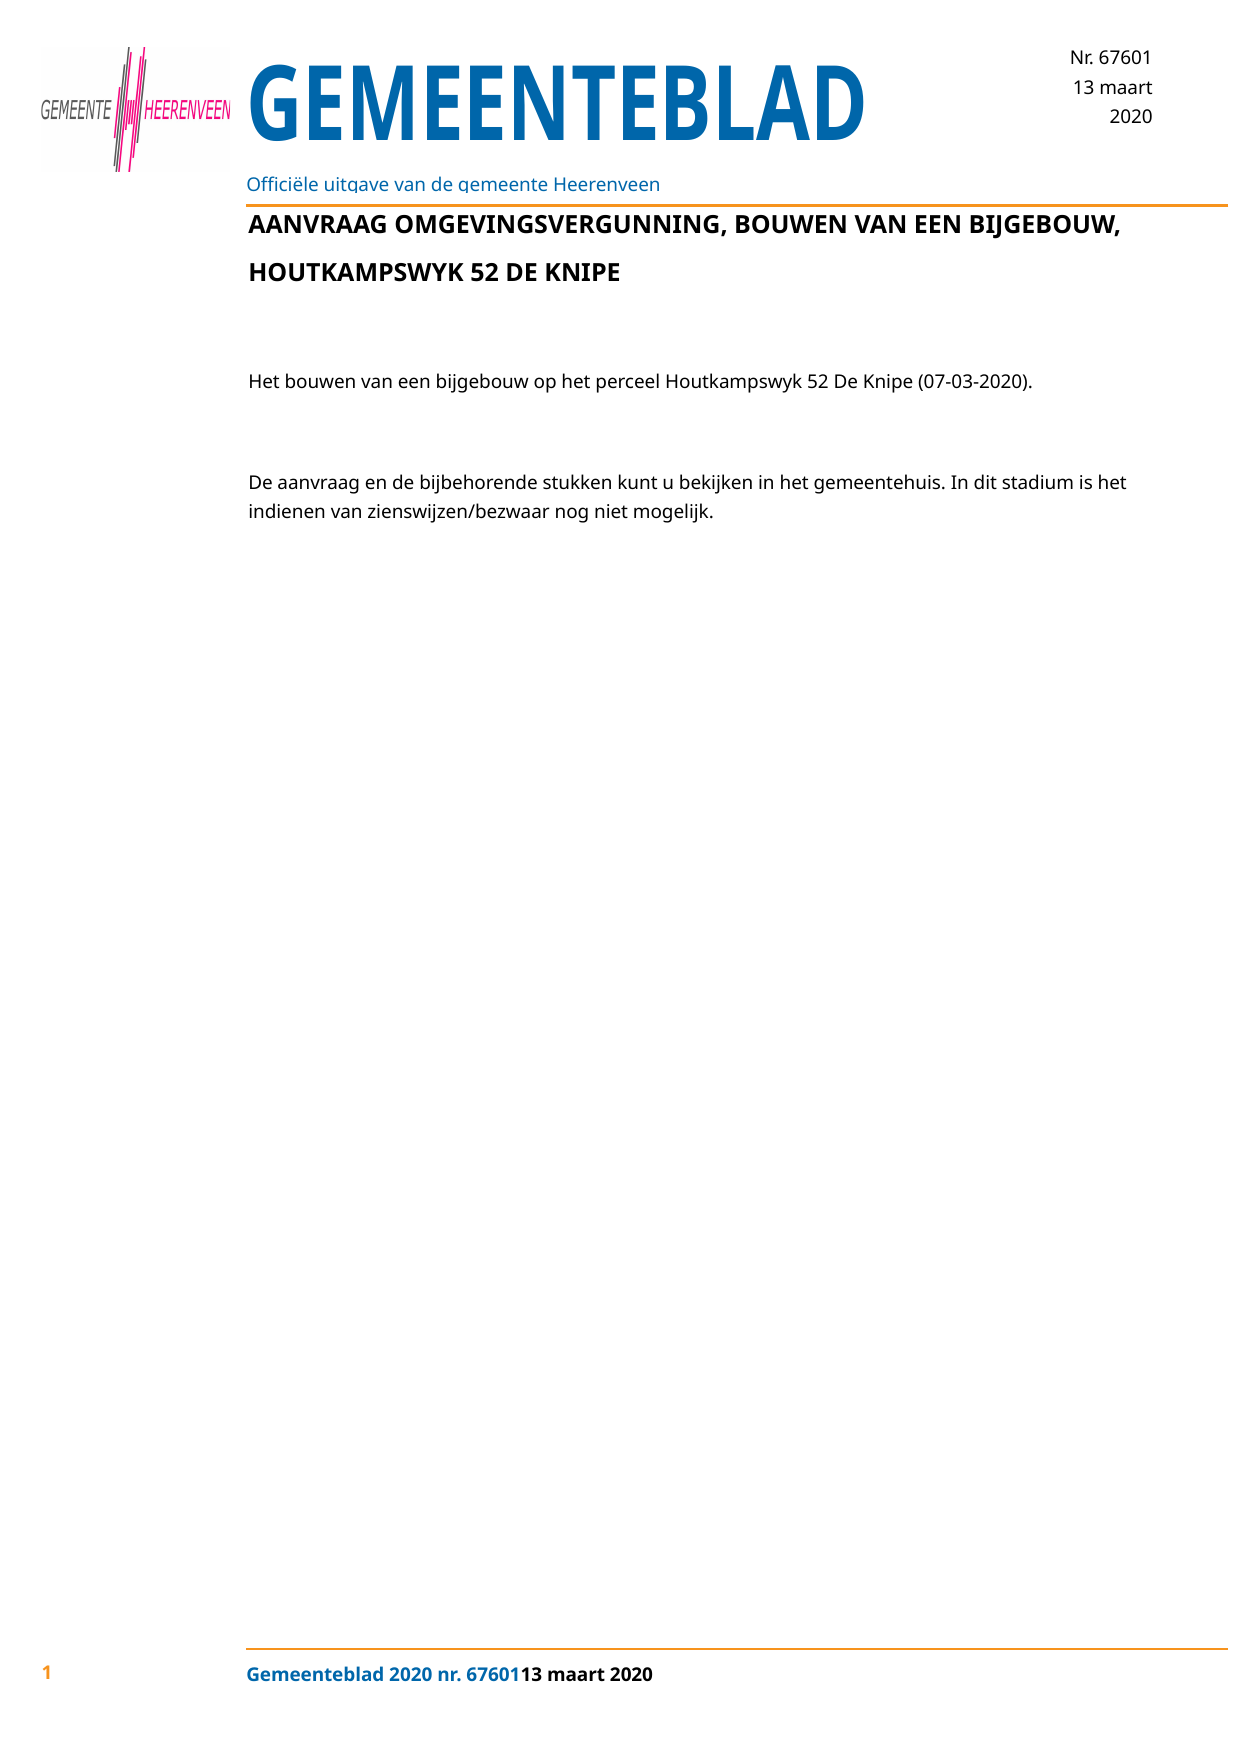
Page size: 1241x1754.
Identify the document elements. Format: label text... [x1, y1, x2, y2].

text Het bouwen van een bijgebouw op het perceel Houtkampswyk 52 De Knipe (07-03-2020). [248, 368, 1152, 394]
picture [41, 47, 231, 172]
text AANVRAAG OMGEVINGSVERGUNNING, BOUWEN VAN EEN BIJGEBOUW, HOUTKAMPSWYK 52 DE KNIPE [248, 207, 1152, 288]
text De aanvraag en de bijbehorende stukken kunt u bekijken in het gemeentehuis. In dit stadium is het indienen van zienswijzen/bezwaar nog niet mogelijk. [248, 469, 1152, 524]
